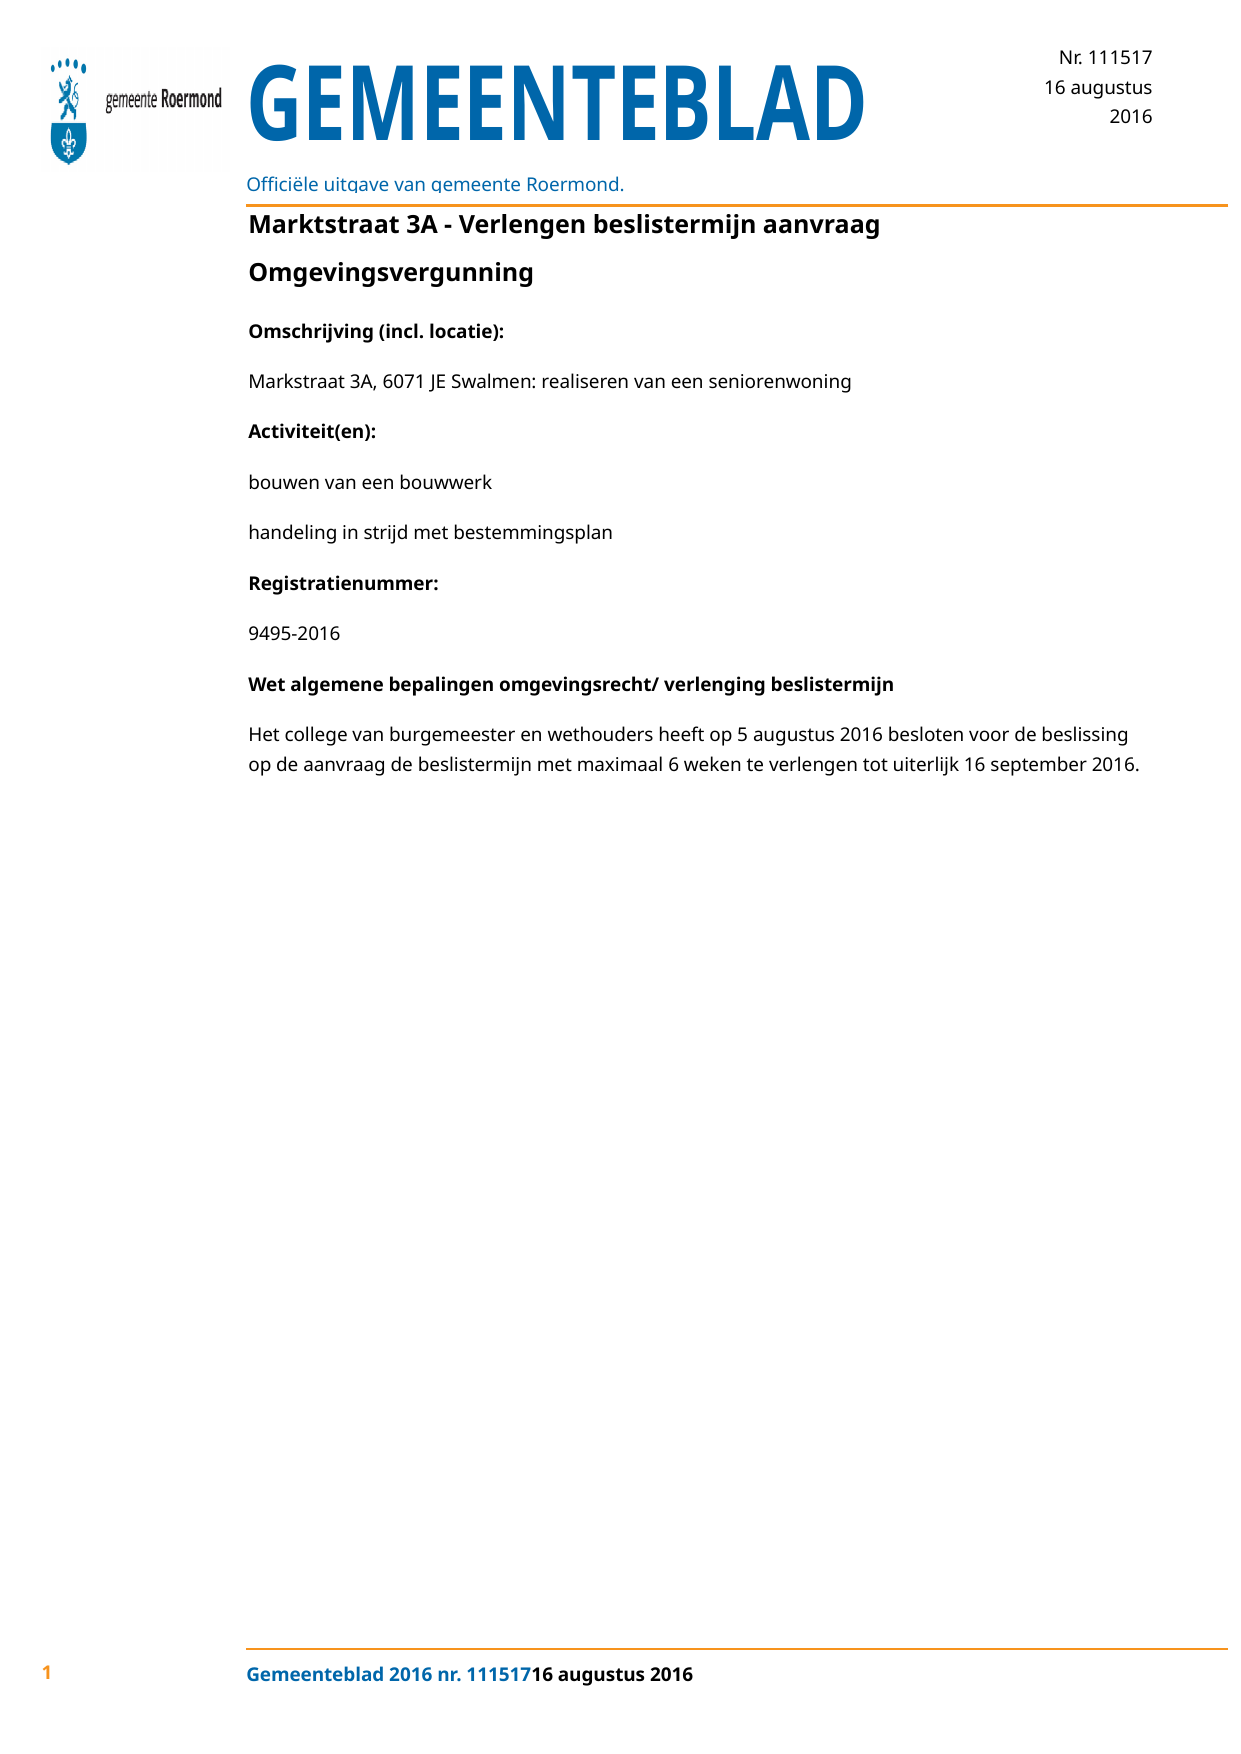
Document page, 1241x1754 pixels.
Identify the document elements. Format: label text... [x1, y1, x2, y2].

text Het college van burgemeester en wethouders heeft op 5 augustus 2016 besloten voor de beslissing op de aanvraag de beslistermijn met maximaal 6 weken te verlengen tot uiterlijk 16 september 2016. [248, 721, 1152, 777]
text 9495-2016 [248, 620, 1152, 646]
text Wet algemene bepalingen omgevingsrecht/ verlenging beslistermijn [248, 671, 1152, 697]
text Markstraat 3A, 6071 JE Swalmen: realiseren van een seniorenwoning [248, 368, 1152, 394]
text handeling in strijd met bestemmingsplan [248, 519, 1152, 545]
picture [41, 47, 231, 172]
text Registratienummer: [248, 570, 1152, 596]
text Omschrijving (incl. locatie): [248, 318, 1152, 344]
text Activiteit(en): [248, 419, 1152, 444]
text Marktstraat 3A - Verlengen beslistermijn aanvraag Omgevingsvergunning [248, 207, 1152, 288]
text bouwen van een bouwwerk [248, 469, 1152, 495]
